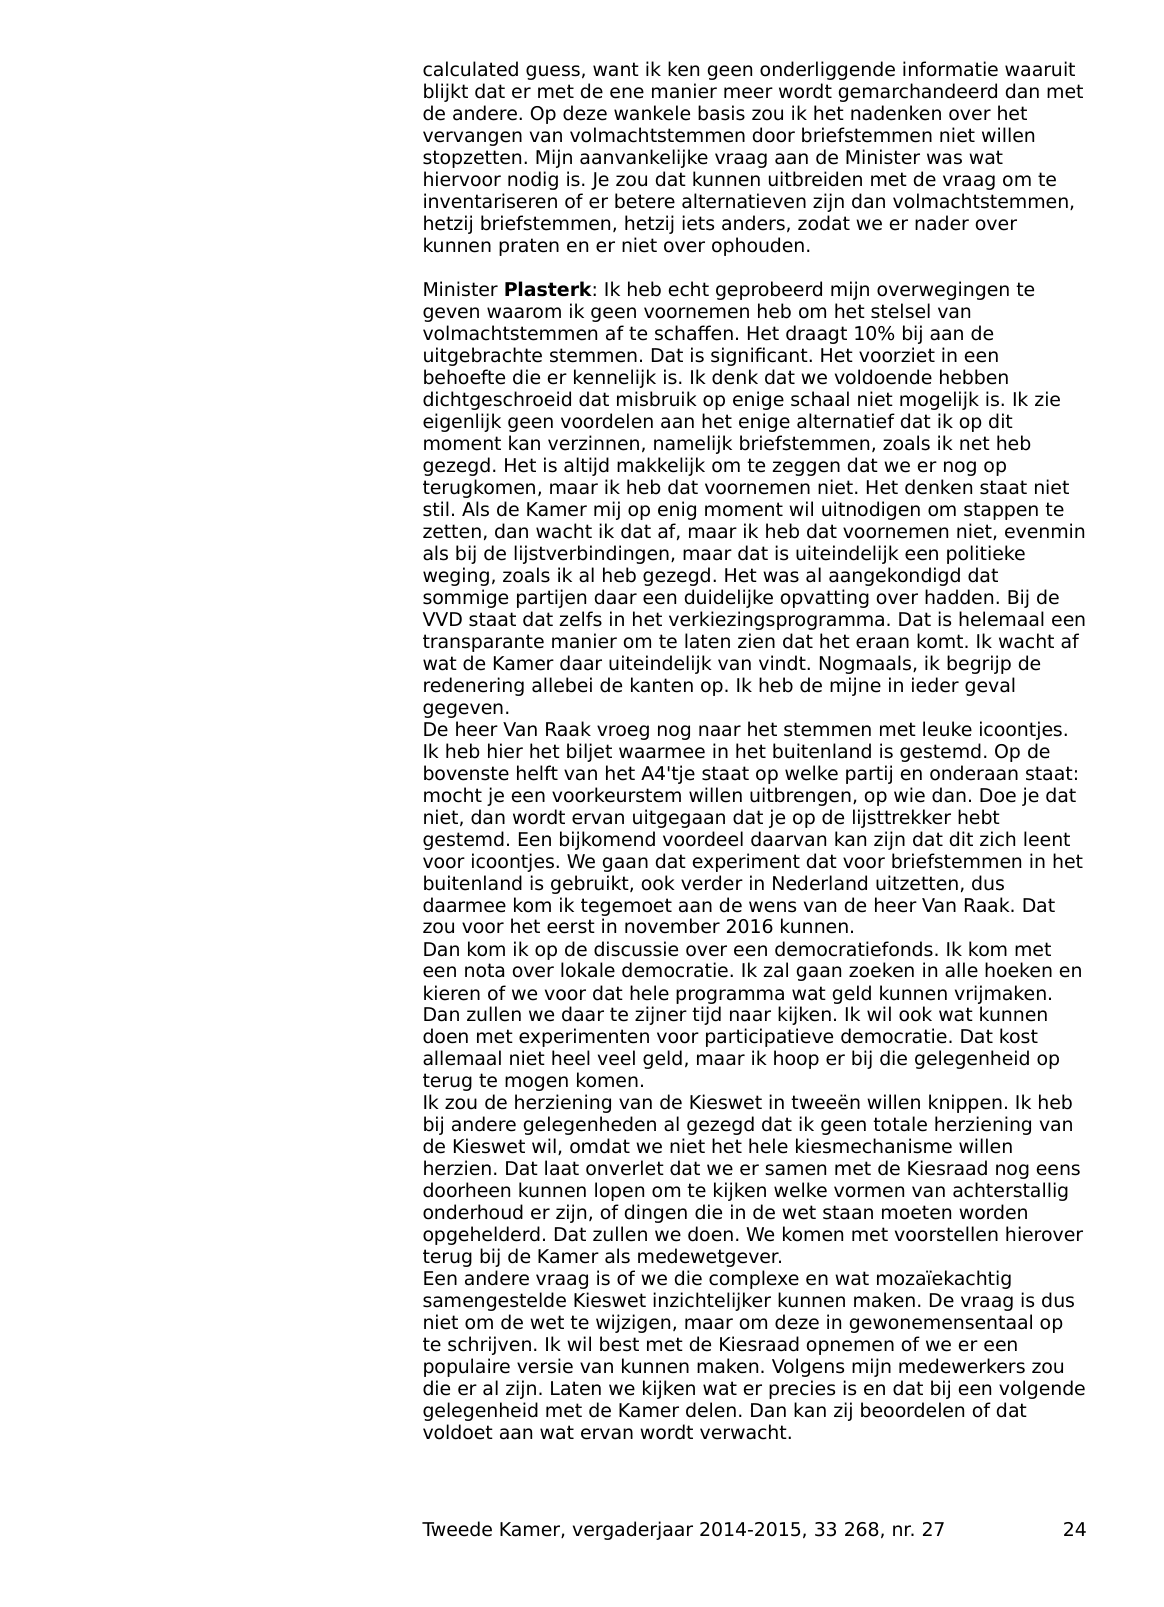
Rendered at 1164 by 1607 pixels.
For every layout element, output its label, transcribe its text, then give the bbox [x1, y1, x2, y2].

text De heer Van Raak vroeg nog naar het stemmen met leuke icoontjes. Ik heb hier het biljet waarmee in het buitenland is gestemd. Op de bovenste helft van het A4'tje staat op welke partij en onderaan staat: mocht je een voorkeurstem willen uitbrengen, op wie dan. Doe je dat niet, dan wordt ervan uitgegaan dat je op de lijsttrekker hebt gestemd. Een bijkomend voordeel daarvan kan zijn dat dit zich leent voor icoontjes. We gaan dat experiment dat voor briefstemmen in het buitenland is gebruikt, ook verder in Nederland uitzetten, dus daarmee kom ik tegemoet aan de wens van de heer Van Raak. Dat zou voor het eerst in november 2016 kunnen. [422, 719, 1087, 938]
text Minister Plasterk: Ik heb echt geprobeerd mijn overwegingen te geven waarom ik geen voornemen heb om het stelsel van volmachtstemmen af te schaffen. Het draagt 10% bij aan de uitgebrachte stemmen. Dat is significant. Het voorziet in een behoefte die er kennelijk is. Ik denk dat we voldoende hebben dichtgeschroeid dat misbruik op enige schaal niet mogelijk is. Ik zie eigenlijk geen voordelen aan het enige alternatief dat ik op dit moment kan verzinnen, namelijk briefstemmen, zoals ik net heb gezegd. Het is altijd makkelijk om te zeggen dat we er nog op terugkomen, maar ik heb dat voornemen niet. Het denken staat niet stil. Als de Kamer mij op enig moment wil uitnodigen om stappen te zetten, dan wacht ik dat af, maar ik heb dat voornemen niet, evenmin als bij de lijstverbindingen, maar dat is uiteindelijk een politieke weging, zoals ik al heb gezegd. Het was al aangekondigd dat sommige partijen daar een duidelijke opvatting over hadden. Bij de VVD staat dat zelfs in het verkiezingsprogramma. Dat is helemaal een transparante manier om te laten zien dat het eraan komt. Ik wacht af wat de Kamer daar uiteindelijk van vindt. Nogmaals, ik begrijp de redenering allebei de kanten op. Ik heb de mijne in ieder geval gegeven. [422, 279, 1087, 719]
text Dan kom ik op de discussie over een democratiefonds. Ik kom met een nota over lokale democratie. Ik zal gaan zoeken in alle hoeken en kieren of we voor dat hele programma wat geld kunnen vrijmaken. Dan zullen we daar te zijner tijd naar kijken. Ik wil ook wat kunnen doen met experimenten voor participatieve democratie. Dat kost allemaal niet heel veel geld, maar ik hoop er bij die gelegenheid op terug te mogen komen. [422, 938, 1087, 1092]
text calculated guess, want ik ken geen onderliggende informatie waaruit blijkt dat er met de ene manier meer wordt gemarchandeerd dan met de andere. Op deze wankele basis zou ik het nadenken over het vervangen van volmachtstemmen door briefstemmen niet willen stopzetten. Mijn aanvankelijke vraag aan de Minister was wat hiervoor nodig is. Je zou dat kunnen uitbreiden met de vraag om te inventariseren of er betere alternatieven zijn dan volmachtstemmen, hetzij briefstemmen, hetzij iets anders, zodat we er nader over kunnen praten en er niet over ophouden. [422, 59, 1087, 257]
text Een andere vraag is of we die complexe en wat mozaïekachtig samengestelde Kieswet inzichtelijker kunnen maken. De vraag is dus niet om de wet te wijzigen, maar om deze in gewonemensentaal op te schrijven. Ik wil best met de Kiesraad opnemen of we er een populaire versie van kunnen maken. Volgens mijn medewerkers zou die er al zijn. Laten we kijken wat er precies is en dat bij een volgende gelegenheid met de Kamer delen. Dan kan zij beoordelen of dat voldoet aan wat ervan wordt verwacht. [422, 1268, 1087, 1444]
text Ik zou de herziening van de Kieswet in tweeën willen knippen. Ik heb bij andere gelegenheden al gezegd dat ik geen totale herziening van de Kieswet wil, omdat we niet het hele kiesmechanisme willen herzien. Dat laat onverlet dat we er samen met de Kiesraad nog eens doorheen kunnen lopen om te kijken welke vormen van achterstallig onderhoud er zijn, of dingen die in de wet staan moeten worden opgehelderd. Dat zullen we doen. We komen met voorstellen hierover terug bij de Kamer als medewetgever. [422, 1092, 1087, 1268]
